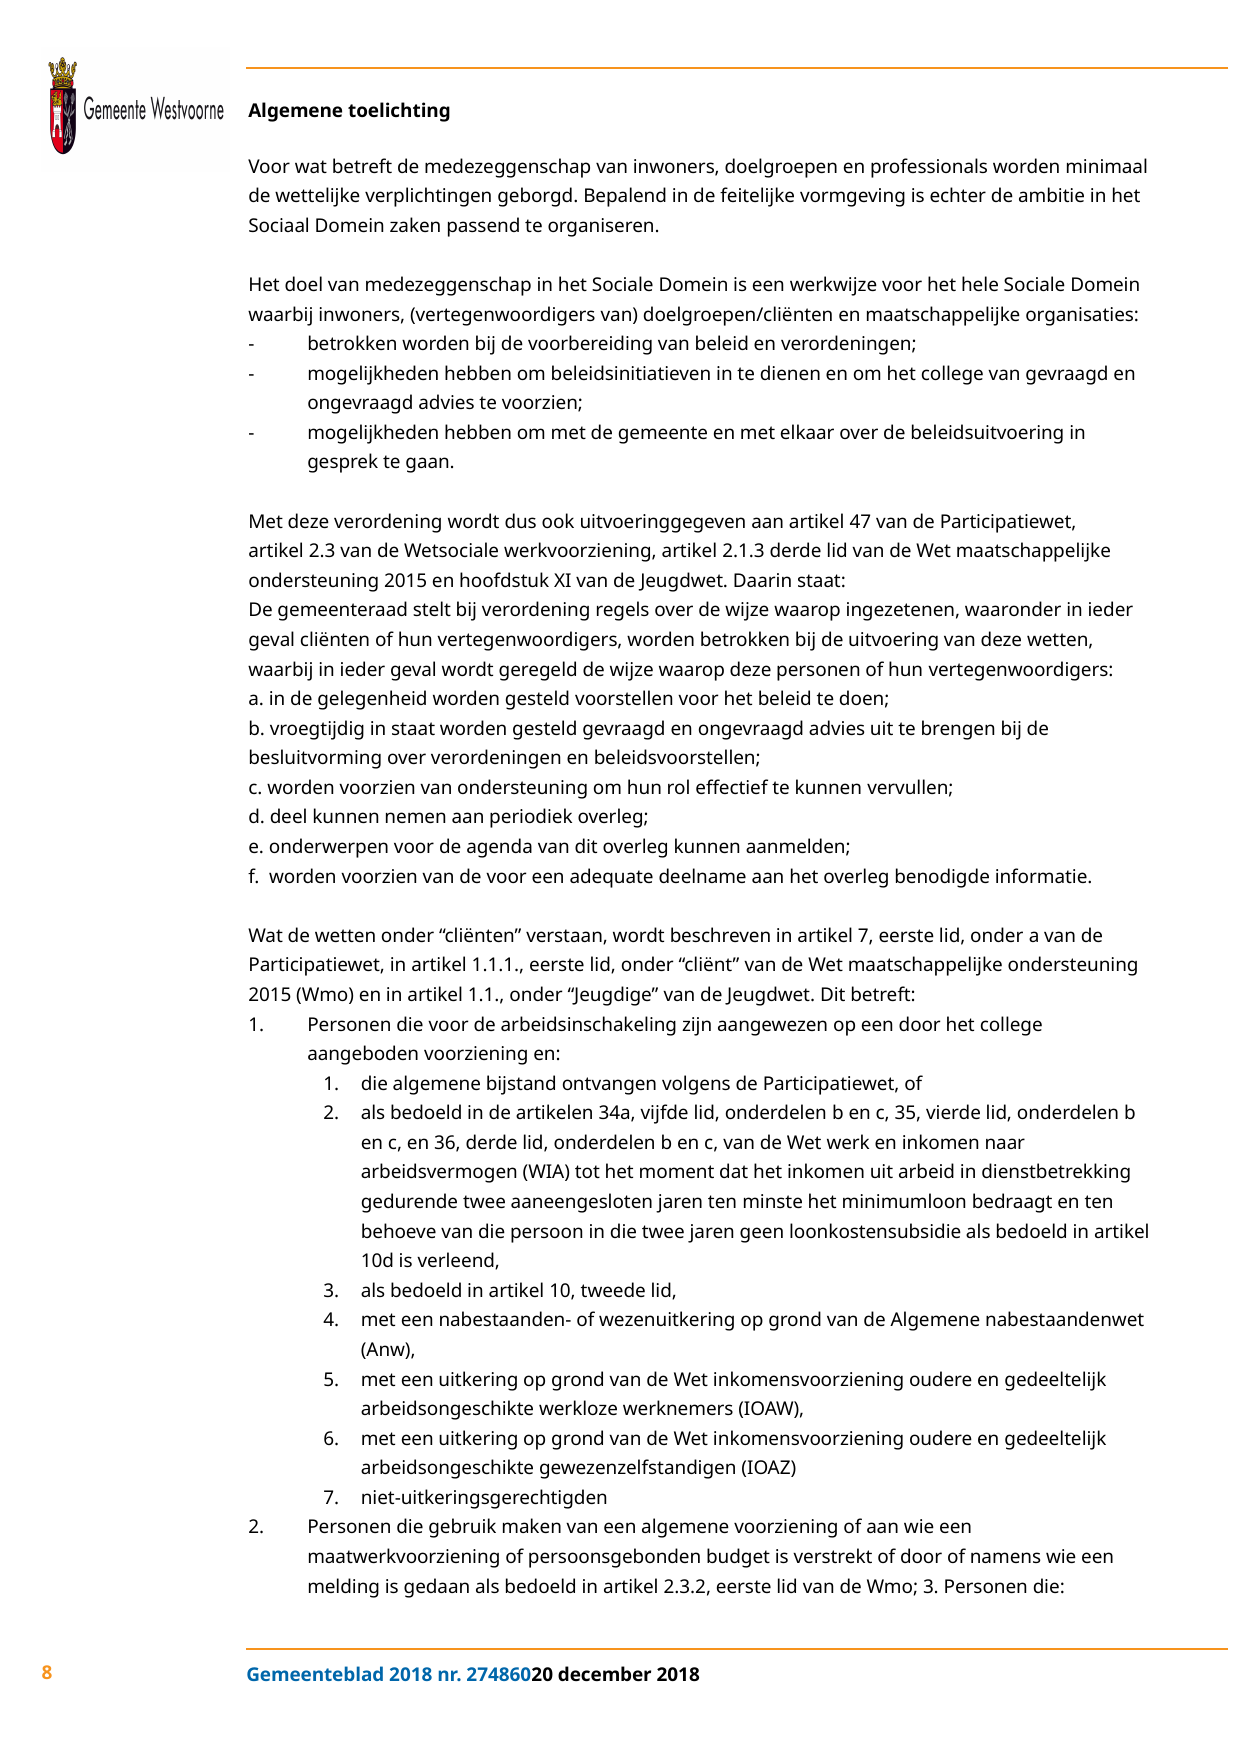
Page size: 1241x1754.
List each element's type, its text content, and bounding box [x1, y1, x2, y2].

list mogelijkheden hebben om beleidsinitiatieven in te dienen en om het college van gevraagd en ongevraagd advies te voorzien; [248, 360, 1152, 415]
list met een uitkering op grond van de Wet inkomensvoorziening oudere en gedeeltelijk arbeidsongeschikte werkloze werknemers (IOAW), [323, 1366, 1152, 1421]
list met een uitkering op grond van de Wet inkomensvoorziening oudere en gedeeltelijk arbeidsongeschikte gewezenzelfstandigen (IOAZ) [323, 1425, 1152, 1480]
text f. worden voorzien van de voor een adequate deelname aan het overleg benodigde informatie. [248, 863, 1152, 889]
list als bedoeld in de artikelen 34a, vijfde lid, onderdelen b en c, 35, vierde lid, onderdelen b en c, en 36, derde lid, onderdelen b en c, van de Wet werk en inkomen naar arbeidsvermogen (WIA) tot het moment dat het inkomen uit arbeid in dienstbetrekking gedurende twee aaneengesloten jaren ten minste het minimumloon bedraagt en ten behoeve van die persoon in die twee jaren geen loonkostensubsidie als bedoeld in artikel 10d is verleend, [323, 1099, 1152, 1273]
text Het doel van medezeggenschap in het Sociale Domein is een werkwijze voor het hele Sociale Domein waarbij inwoners, (vertegenwoordigers van) doelgroepen/cliënten en maatschappelijke organisaties: [248, 271, 1152, 327]
list Personen die gebruik maken van een algemene voorziening of aan wie een maatwerkvoorziening of persoonsgebonden budget is verstrekt of door of namens wie een melding is gedaan als bedoeld in artikel 2.3.2, eerste lid van de Wmo; 3. Personen die: [248, 1514, 1152, 1599]
list als bedoeld in artikel 10, tweede lid, [323, 1277, 1152, 1303]
text c. worden voorzien van ondersteuning om hun rol effectief te kunnen vervullen; [248, 774, 1152, 800]
text Met deze verordening wordt dus ook uitvoeringgegeven aan artikel 47 van de Participatiewet, artikel 2.3 van de Wetsociale werkvoorziening, artikel 2.1.3 derde lid van de Wet maatschappelijke ondersteuning 2015 en hoofdstuk XI van de Jeugdwet. Daarin staat: [248, 508, 1152, 593]
list die algemene bijstand ontvangen volgens de Participatiewet, of [323, 1070, 1152, 1096]
list met een nabestaanden- of wezenuitkering op grond van de Algemene nabestaandenwet (Anw), [323, 1307, 1152, 1362]
text Wat de wetten onder “cliënten” verstaan, wordt beschreven in artikel 7, eerste lid, onder a van de Participatiewet, in artikel 1.1.1., eerste lid, onder “cliënt” van de Wet maatschappelijke ondersteuning 2015 (Wmo) en in artikel 1.1., onder “Jeugdige” van de Jeugdwet. Dit betreft: [248, 922, 1152, 1007]
text Voor wat betreft de medezeggenschap van inwoners, doelgroepen en professionals worden minimaal de wettelijke verplichtingen geborgd. Bepalend in de feitelijke vormgeving is echter de ambitie in het Sociaal Domein zaken passend te organiseren. [248, 153, 1152, 238]
text e. onderwerpen voor de agenda van dit overleg kunnen aanmelden; [248, 833, 1152, 859]
list mogelijkheden hebben om met de gemeente en met elkaar over de beleidsuitvoering in gesprek te gaan. [248, 419, 1152, 474]
text d. deel kunnen nemen aan periodiek overleg; [248, 804, 1152, 829]
text Algemene toelichting [248, 95, 1152, 123]
text a. in de gelegenheid worden gesteld voorstellen voor het beleid te doen; [248, 685, 1152, 711]
picture [41, 47, 231, 172]
list Personen die voor de arbeidsinschakeling zijn aangewezen op een door het college aangeboden voorziening en: [248, 1011, 1152, 1066]
text De gemeenteraad stelt bij verordening regels over de wijze waarop ingezetenen, waaronder in ieder geval cliënten of hun vertegenwoordigers, worden betrokken bij de uitvoering van deze wetten, waarbij in ieder geval wordt geregeld de wijze waarop deze personen of hun vertegenwoordigers: [248, 597, 1152, 682]
list betrokken worden bij de voorbereiding van beleid en verordeningen; [248, 330, 1152, 356]
list niet-uitkeringsgerechtigden [323, 1484, 1152, 1510]
text b. vroegtijdig in staat worden gesteld gevraagd en ongevraagd advies uit te brengen bij de besluitvorming over verordeningen en beleidsvoorstellen; [248, 715, 1152, 770]
